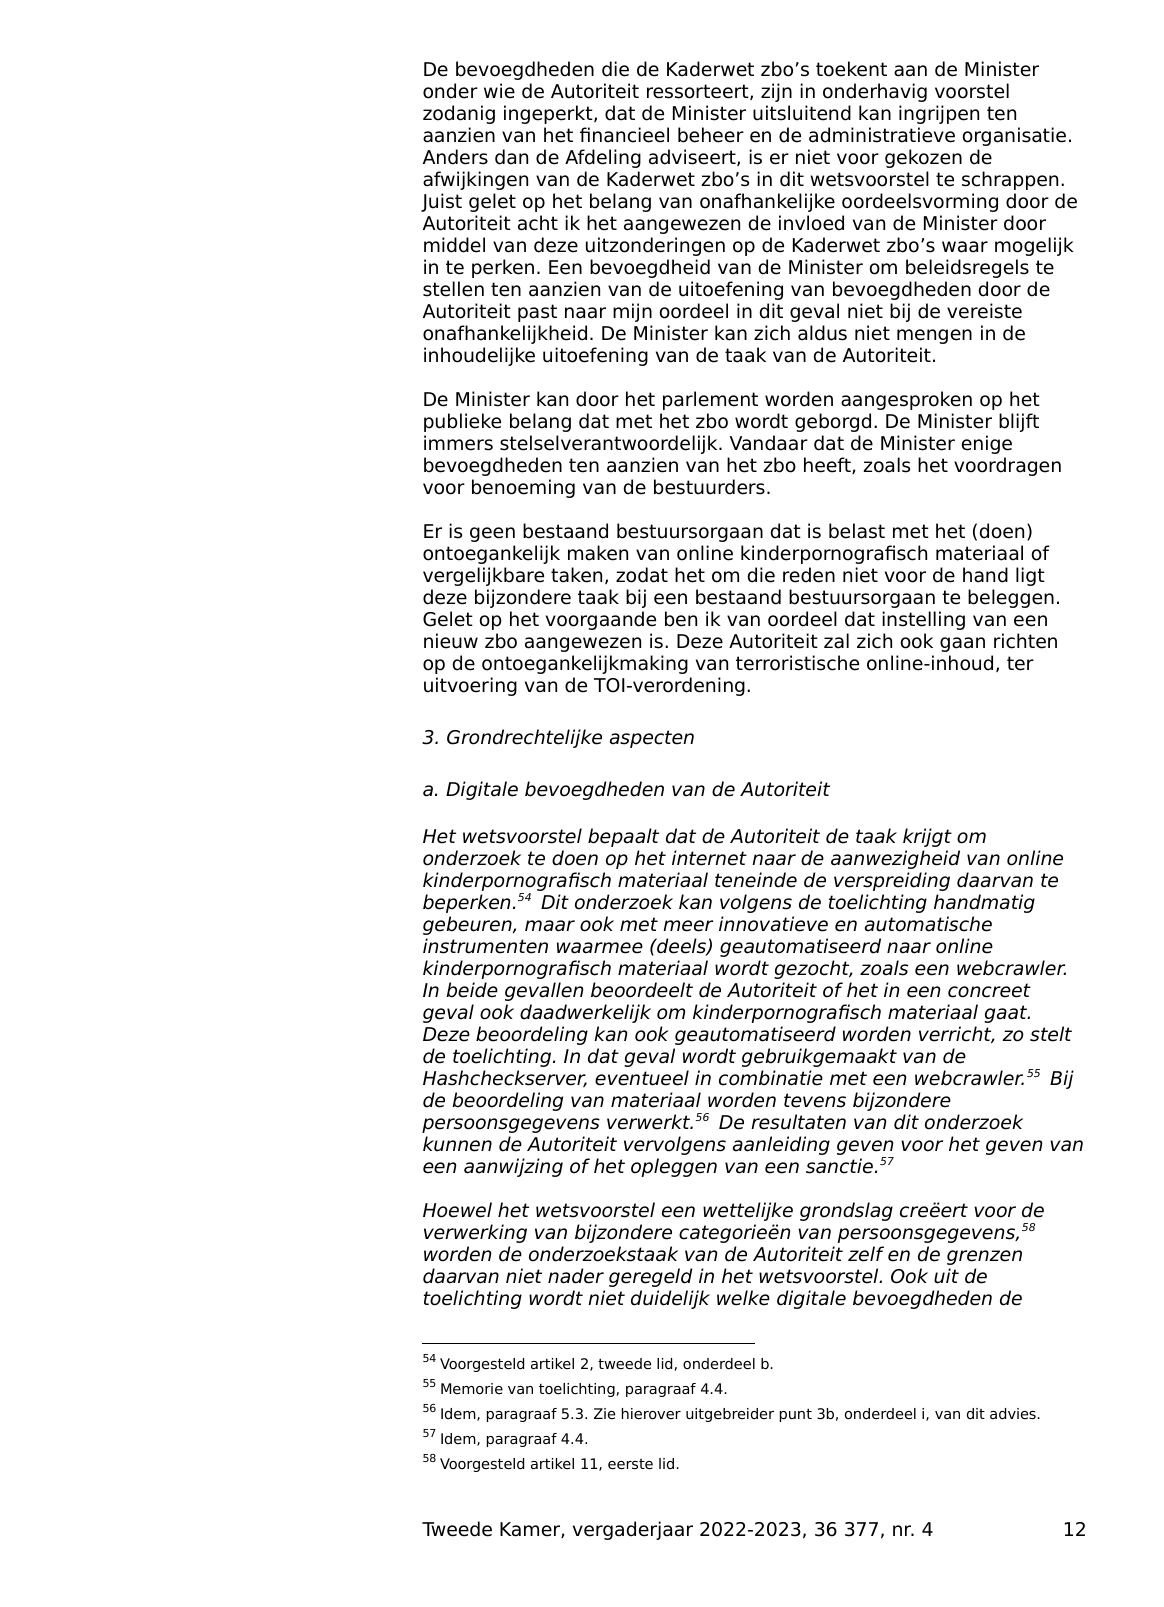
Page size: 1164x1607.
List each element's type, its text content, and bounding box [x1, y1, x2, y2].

text Er is geen bestaand bestuursorgaan dat is belast met het (doen) ontoegankelijk maken van online kinderpornografisch materiaal of vergelijkbare taken, zodat het om die reden niet voor de hand ligt deze bijzondere taak bij een bestaand bestuursorgaan te beleggen. Gelet op het voorgaande ben ik van oordeel dat instelling van een nieuw zbo aangewezen is. Deze Autoriteit zal zich ook gaan richten op de ontoegankelijkmaking van terroristische online-inhoud, ter uitvoering van de TOI-verordening. [422, 521, 1087, 697]
text Het wetsvoorstel bepaalt dat de Autoriteit de taak krijgt om onderzoek te doen op het internet naar de aanwezigheid van online kinderpornografisch materiaal teneinde de verspreiding daarvan te beperken. Dit onderzoek kan volgens de toelichting handmatig gebeuren, maar ook met meer innovatieve en automatische instrumenten waarmee (deels) geautomatiseerd naar online kinderpornografisch materiaal wordt gezocht, zoals een webcrawler. In beide gevallen beoordeelt de Autoriteit of het in een concreet geval ook daadwerkelijk om kinderpornografisch materiaal gaat. Deze beoordeling kan ook geautomatiseerd worden verricht, zo stelt de toelichting. In dat geval wordt gebruikgemaakt van de Hashcheckserver, eventueel in combinatie met een webcrawler. Bij de beoordeling van materiaal worden tevens bijzondere persoonsgegevens verwerkt. De resultaten van dit onderzoek kunnen de Autoriteit vervolgens aanleiding geven voor het geven van een aanwijzing of het opleggen van een sanctie. [422, 826, 1087, 1177]
text Voorgesteld artikel 11, eerste lid. [422, 1452, 1087, 1474]
text Hoewel het wetsvoorstel een wettelijke grondslag creëert voor de verwerking van bijzondere categorieën van persoonsgegevens, worden de onderzoekstaak van de Autoriteit zelf en de grenzen daarvan niet nader geregeld in het wetsvoorstel. Ook uit de toelichting wordt niet duidelijk welke digitale bevoegdheden de [422, 1200, 1087, 1309]
text Memorie van toelichting, paragraaf 4.4. [422, 1377, 1087, 1399]
subtitle 3. Grondrechtelijke aspecten [422, 727, 1087, 749]
subtitle a. Digitale bevoegdheden van de Autoriteit [422, 779, 1087, 801]
text Idem, paragraaf 5.3. Zie hierover uitgebreider punt 3b, onderdeel i, van dit advies. [422, 1402, 1087, 1424]
text De bevoegdheden die de Kaderwet zbo’s toekent aan de Minister onder wie de Autoriteit ressorteert, zijn in onderhavig voorstel zodanig ingeperkt, dat de Minister uitsluitend kan ingrijpen ten aanzien van het financieel beheer en de administratieve organisatie. Anders dan de Afdeling adviseert, is er niet voor gekozen de afwijkingen van de Kaderwet zbo’s in dit wetsvoorstel te schrappen. Juist gelet op het belang van onafhankelijke oordeelsvorming door de Autoriteit acht ik het aangewezen de invloed van de Minister door middel van deze uitzonderingen op de Kaderwet zbo’s waar mogelijk in te perken. Een bevoegdheid van de Minister om beleidsregels te stellen ten aanzien van de uitoefening van bevoegdheden door de Autoriteit past naar mijn oordeel in dit geval niet bij de vereiste onafhankelijkheid. De Minister kan zich aldus niet mengen in de inhoudelijke uitoefening van de taak van de Autoriteit. [422, 59, 1087, 367]
text Voorgesteld artikel 2, tweede lid, onderdeel b. [422, 1352, 1087, 1374]
text Idem, paragraaf 4.4. [422, 1427, 1087, 1449]
text De Minister kan door het parlement worden aangesproken op het publieke belang dat met het zbo wordt geborgd. De Minister blijft immers stelselverantwoordelijk. Vandaar dat de Minister enige bevoegdheden ten aanzien van het zbo heeft, zoals het voordragen voor benoeming van de bestuurders. [422, 389, 1087, 499]
